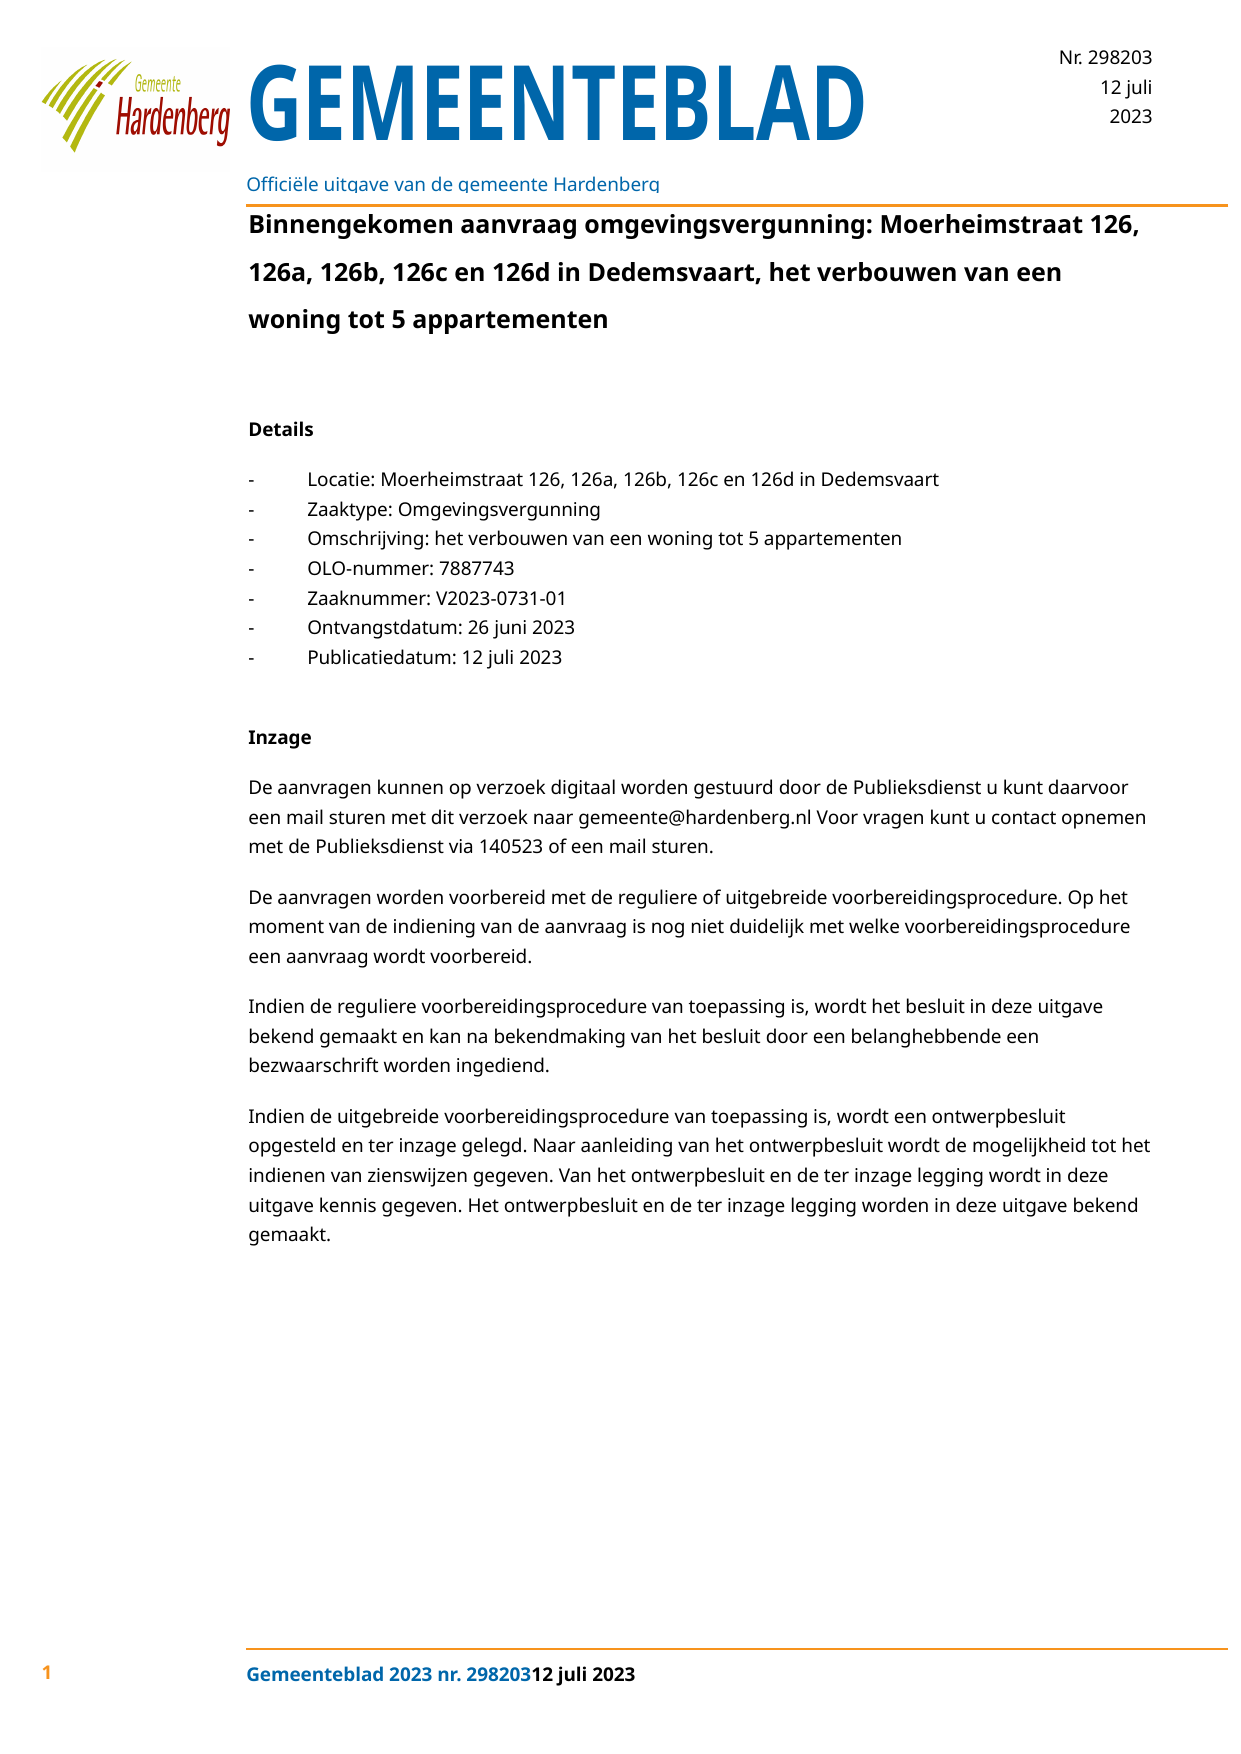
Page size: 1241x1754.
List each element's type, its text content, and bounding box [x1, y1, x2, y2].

list OLO-nummer: 7887743 [248, 555, 1152, 581]
list Ontvangstdatum: 26 juni 2023 [248, 614, 1152, 640]
text De aanvragen kunnen op verzoek digitaal worden gestuurd door de Publieksdienst u kunt daarvoor een mail sturen met dit verzoek naar gemeente@hardenberg.nl Voor vragen kunt u contact opnemen met de Publieksdienst via 140523 of een mail sturen. [248, 774, 1152, 859]
list Publicatiedatum: 12 juli 2023 [248, 644, 1152, 669]
list Locatie: Moerheimstraat 126, 126a, 126b, 126c en 126d in Dedemsvaart [248, 466, 1152, 492]
text Inzage [248, 724, 1152, 749]
text Indien de reguliere voorbereidingsprocedure van toepassing is, wordt het besluit in deze uitgave bekend gemaakt en kan na bekendmaking van het besluit door een belanghebbende een bezwaarschrift worden ingediend. [248, 993, 1152, 1078]
text De aanvragen worden voorbereid met de reguliere of uitgebreide voorbereidingsprocedure. Op het moment van de indiening van de aanvraag is nog niet duidelijk met welke voorbereidingsprocedure een aanvraag wordt voorbereid. [248, 884, 1152, 969]
list Omschrijving: het verbouwen van een woning tot 5 appartementen [248, 526, 1152, 551]
text Binnengekomen aanvraag omgevingsvergunning: Moerheimstraat 126, 126a, 126b, 126c en 126d in Dedemsvaart, het verbouwen van een woning tot 5 appartementen [248, 207, 1152, 336]
list Zaaktype: Omgevingsvergunning [248, 496, 1152, 522]
list Zaaknummer: V2023-0731-01 [248, 585, 1152, 610]
text Details [248, 416, 1152, 442]
picture [41, 47, 231, 172]
text Indien de uitgebreide voorbereidingsprocedure van toepassing is, wordt een ontwerpbesluit opgesteld en ter inzage gelegd. Naar aanleiding van het ontwerpbesluit wordt de mogelijkheid tot het indienen van zienswijzen gegeven. Van het ontwerpbesluit en de ter inzage legging wordt in deze uitgave kennis gegeven. Het ontwerpbesluit en de ter inzage legging worden in deze uitgave bekend gemaakt. [248, 1103, 1152, 1247]
